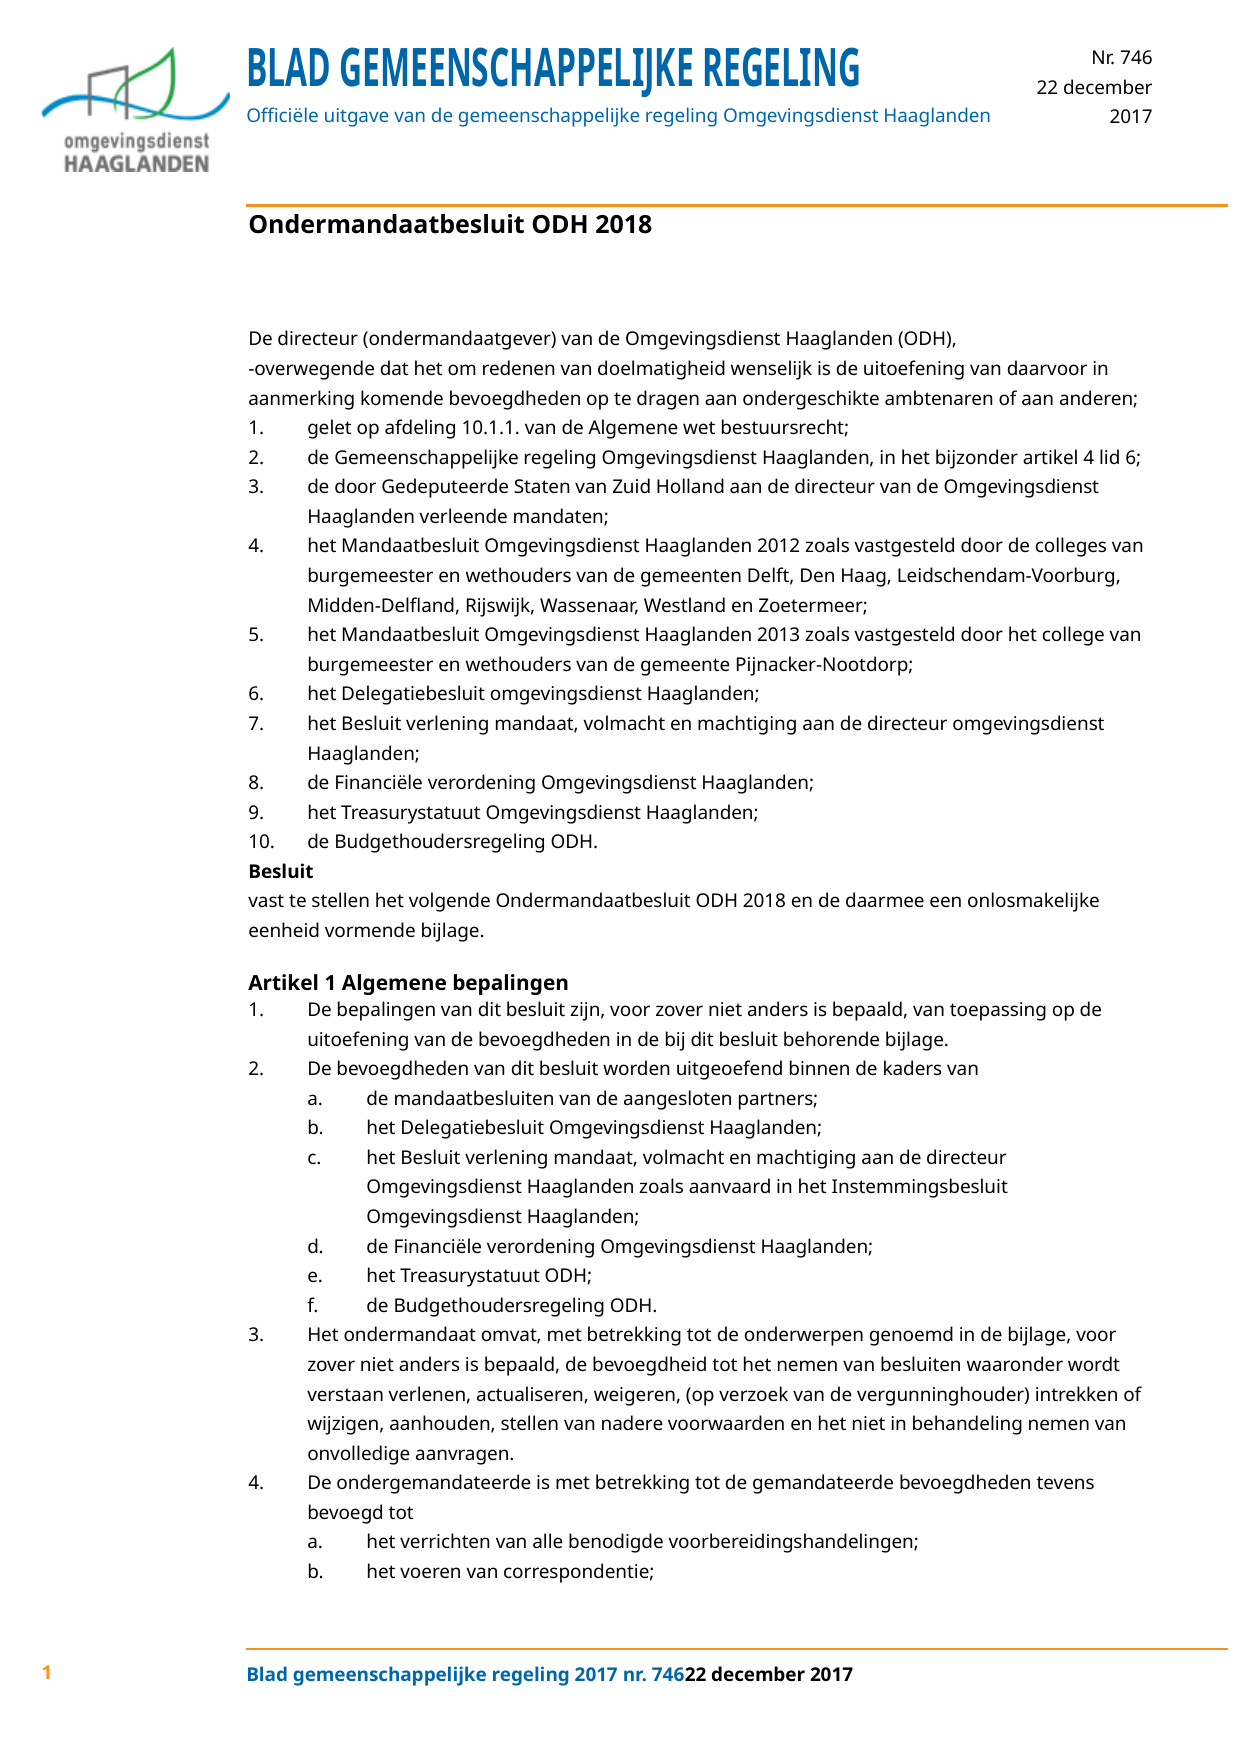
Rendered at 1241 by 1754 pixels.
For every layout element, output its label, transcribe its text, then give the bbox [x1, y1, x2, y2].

list de Financiële verordening Omgevingsdienst Haaglanden; [307, 1233, 1152, 1258]
list het Delegatiebesluit Omgevingsdienst Haaglanden; [307, 1114, 1152, 1140]
list het voeren van correspondentie; [307, 1558, 1152, 1584]
text vast te stellen het volgende Ondermandaatbesluit ODH 2018 en de daarmee een onlosmakelijke eenheid vormende bijlage. [248, 888, 1152, 943]
list het Mandaatbesluit Omgevingsdienst Haaglanden 2012 zoals vastgesteld door de colleges van burgemeester en wethouders van de gemeenten Delft, Den Haag, Leidschendam-Voorburg, Midden-Delfland, Rijswijk, Wassenaar, Westland en Zoetermeer; [248, 533, 1152, 618]
text -overwegende dat het om redenen van doelmatigheid wenselijk is de uitoefening van daarvoor in aanmerking komende bevoegdheden op te dragen aan ondergeschikte ambtenaren of aan anderen; [248, 355, 1152, 411]
list het verrichten van alle benodigde voorbereidingshandelingen; [307, 1529, 1152, 1554]
list gelet op afdeling 10.1.1. van de Algemene wet bestuursrecht; [248, 414, 1152, 440]
picture [41, 47, 231, 172]
list De bepalingen van dit besluit zijn, voor zover niet anders is bepaald, van toepassing op de uitoefening van de bevoegdheden in de bij dit besluit behorende bijlage. [248, 996, 1152, 1051]
list de door Gedeputeerde Staten van Zuid Holland aan de directeur van de Omgevingsdienst Haaglanden verleende mandaten; [248, 473, 1152, 529]
list het Besluit verlening mandaat, volmacht en machtiging aan de directeur omgevingsdienst Haaglanden; [248, 710, 1152, 766]
list De bevoegdheden van dit besluit worden uitgeoefend binnen de kaders van [248, 1055, 1152, 1081]
list het Besluit verlening mandaat, volmacht en machtiging aan de directeur Omgevingsdienst Haaglanden zoals aanvaard in het Instemmingsbesluit Omgevingsdienst Haaglanden; [307, 1144, 1152, 1229]
list het Treasurystatuut Omgevingsdienst Haaglanden; [248, 799, 1152, 825]
text Besluit [248, 858, 1152, 884]
list de Gemeenschappelijke regeling Omgevingsdienst Haaglanden, in het bijzonder artikel 4 lid 6; [248, 444, 1152, 470]
list de Budgethoudersregeling ODH. [307, 1292, 1152, 1318]
text Artikel 1 Algemene bepalingen [248, 968, 1152, 996]
list De ondergemandateerde is met betrekking tot de gemandateerde bevoegdheden tevens bevoegd tot [248, 1469, 1152, 1525]
text Ondermandaatbesluit ODH 2018 [248, 207, 1152, 241]
list het Delegatiebesluit omgevingsdienst Haaglanden; [248, 681, 1152, 706]
list de Financiële verordening Omgevingsdienst Haaglanden; [248, 769, 1152, 795]
text De directeur (ondermandaatgever) van de Omgevingsdienst Haaglanden (ODH), [248, 326, 1152, 351]
list Het ondermandaat omvat, met betrekking tot de onderwerpen genoemd in de bijlage, voor zover niet anders is bepaald, de bevoegdheid tot het nemen van besluiten waaronder wordt verstaan verlenen, actualiseren, weigeren, (op verzoek van de vergunninghouder) intrekken of wijzigen, aanhouden, stellen van nadere voorwaarden en het niet in behandeling nemen van onvolledige aanvragen. [248, 1322, 1152, 1466]
list de mandaatbesluiten van de aangesloten partners; [307, 1085, 1152, 1111]
list de Budgethoudersregeling ODH. [248, 828, 1152, 854]
list het Mandaatbesluit Omgevingsdienst Haaglanden 2013 zoals vastgesteld door het college van burgemeester en wethouders van de gemeente Pijnacker-Nootdorp; [248, 621, 1152, 677]
list het Treasurystatuut ODH; [307, 1262, 1152, 1288]
